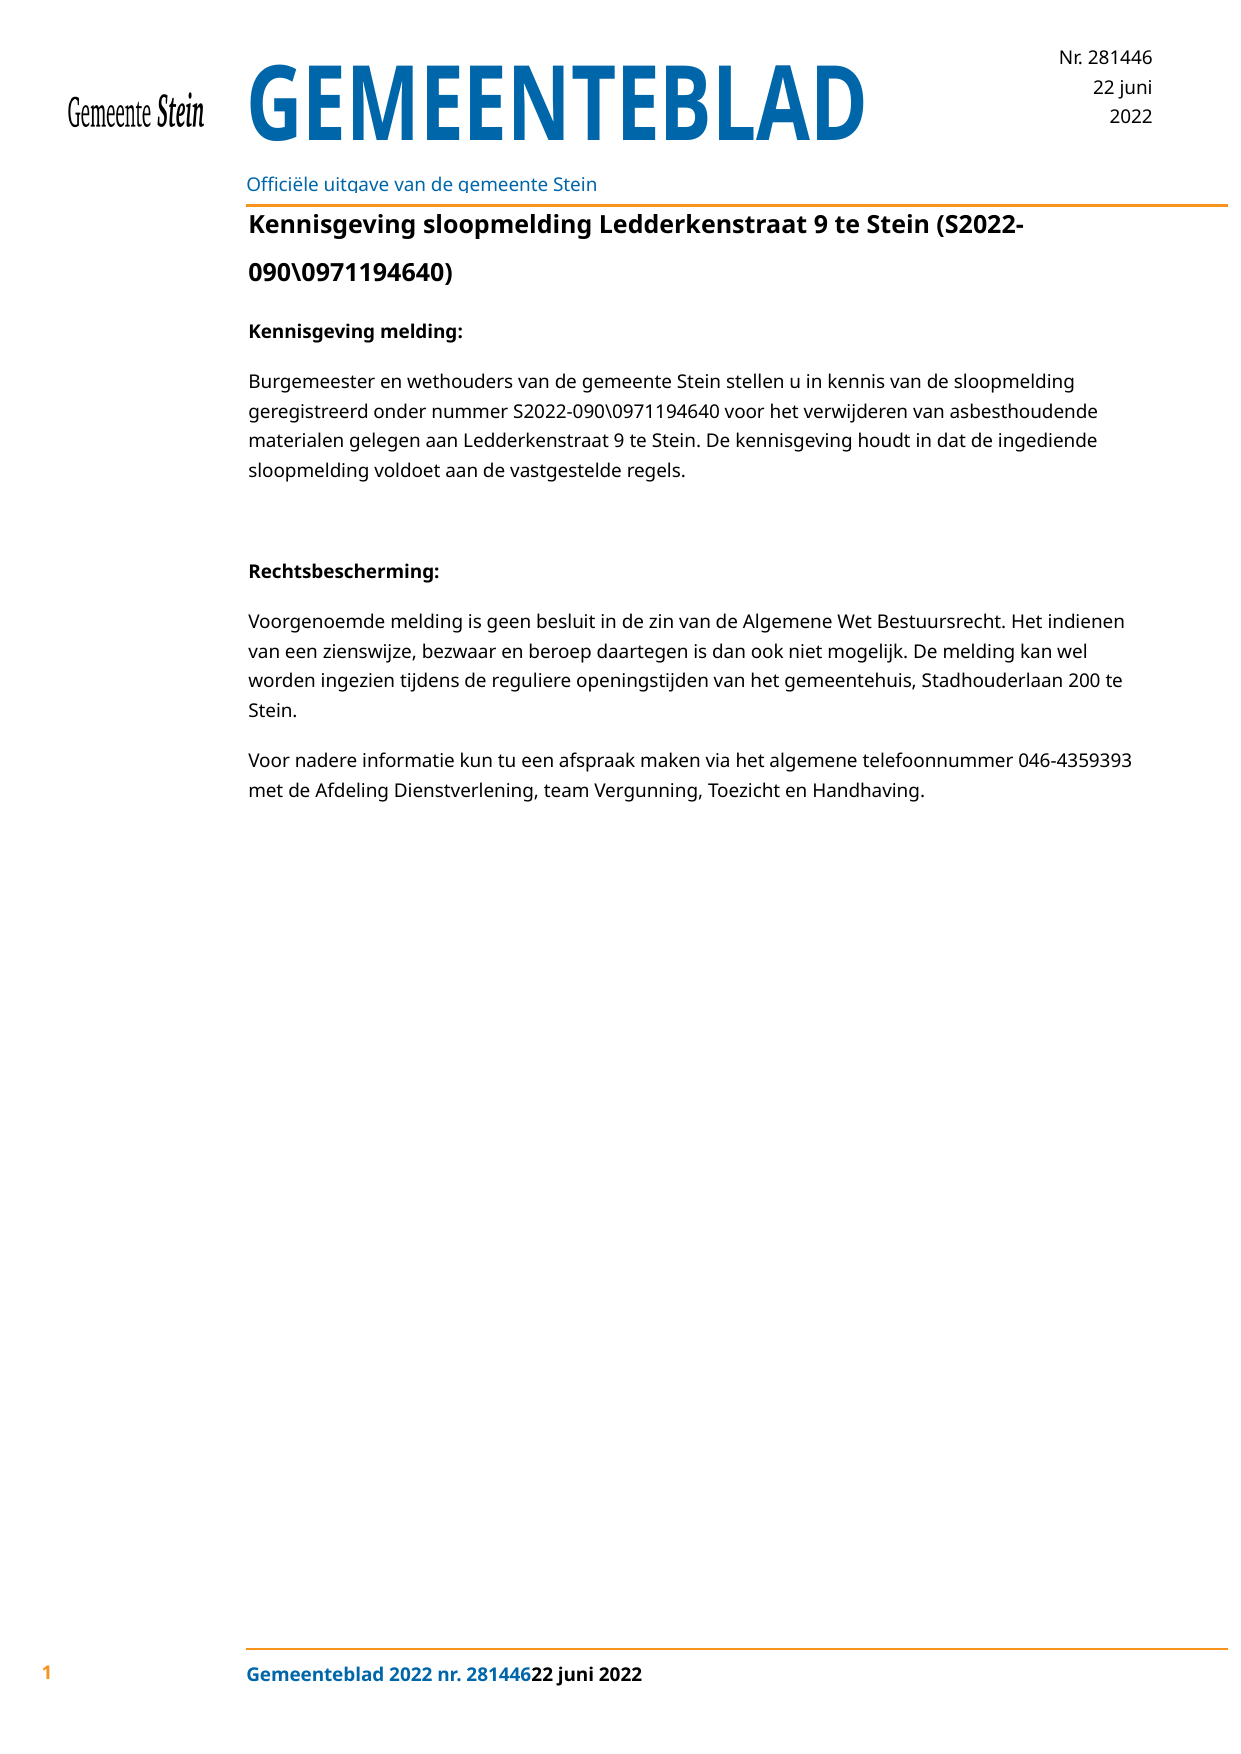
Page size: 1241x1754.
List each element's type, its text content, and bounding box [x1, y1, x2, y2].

text Kennisgeving sloopmelding Ledderkenstraat 9 te Stein (S2022-090\0971194640) [248, 207, 1152, 288]
text Voor nadere informatie kun tu een afspraak maken via het algemene telefoonnummer 046-4359393 met de Afdeling Dienstverlening, team Vergunning, Toezicht en Handhaving. [248, 747, 1152, 803]
picture [41, 47, 231, 172]
text Burgemeester en wethouders van de gemeente Stein stellen u in kennis van de sloopmelding geregistreerd onder nummer S2022-090\0971194640 voor het verwijderen van asbesthoudende materialen gelegen aan Ledderkenstraat 9 te Stein. De kennisgeving houdt in dat de ingediende sloopmelding voldoet aan de vastgestelde regels. [248, 368, 1152, 483]
text Rechtsbescherming: [248, 558, 1152, 584]
text Voorgenoemde melding is geen besluit in de zin van de Algemene Wet Bestuursrecht. Het indienen van een zienswijze, bezwaar en beroep daartegen is dan ook niet mogelijk. De melding kan wel worden ingezien tijdens de reguliere openingstijden van het gemeentehuis, Stadhouderlaan 200 te Stein. [248, 608, 1152, 723]
text Kennisgeving melding: [248, 318, 1152, 344]
